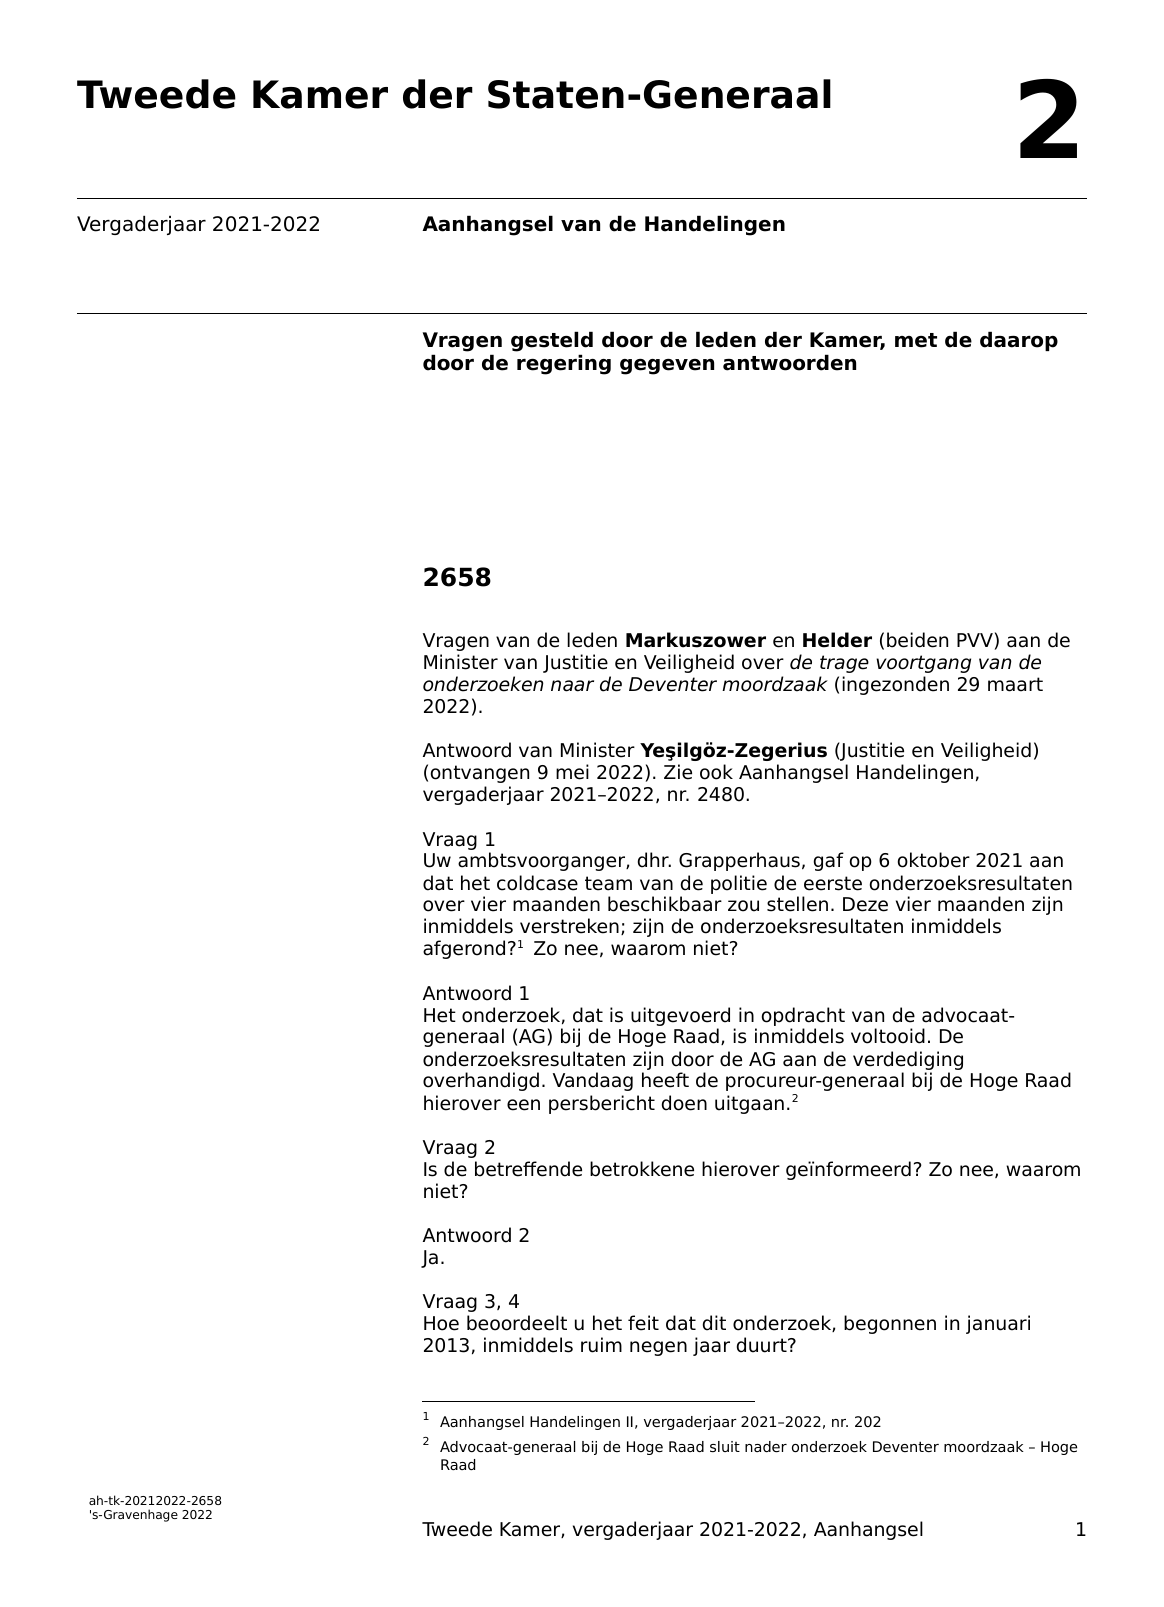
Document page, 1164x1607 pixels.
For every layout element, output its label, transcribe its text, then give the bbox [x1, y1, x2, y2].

text Advocaat-generaal bij de Hoge Raad sluit nader onderzoek Deventer moordzaak – Hoge Raad [422, 1435, 1087, 1474]
text Vraag 1 [422, 828, 1087, 850]
table_header Tweede Kamer der Staten-Generaal [77, 59, 886, 198]
text Vraag 2 [422, 1137, 1087, 1158]
table_cell Vragen gesteld door de leden der Kamer, met de daarop door de regering gegeven antwoorden [422, 314, 1087, 375]
text Het onderzoek, dat is uitgevoerd in opdracht van de advocaat-generaal (AG) bij de Hoge Raad, is inmiddels voltooid. De onderzoeksresultaten zijn door de AG aan de verdediging overhandigd. Vandaag heeft de procureur-generaal bij de Hoge Raad hierover een persbericht doen uitgaan. [422, 1004, 1087, 1114]
text Hoe beoordeelt u het feit dat dit onderzoek, begonnen in januari 2013, inmiddels ruim negen jaar duurt? [422, 1313, 1087, 1357]
table_cell Vergaderjaar 2021-2022 [77, 199, 422, 313]
text ah-tk-20212022-2658 [88, 1494, 323, 1508]
text 's-Gravenhage 2022 [88, 1508, 323, 1522]
text Aanhangsel Handelingen II, vergaderjaar 2021–2022, nr. 202 [422, 1410, 1087, 1432]
text Antwoord 2 [422, 1225, 1087, 1247]
table_cell Aanhangsel van de Handelingen [422, 199, 1087, 313]
table_header 2 [886, 59, 1087, 198]
text Is de betreffende betrokkene hierover geïnformeerd? Zo nee, waarom niet? [422, 1158, 1087, 1202]
text Vragen van de leden Markuszower en Helder (beiden PVV) aan de Minister van Justitie en Veiligheid over de trage voortgang van de onderzoeken naar de Deventer moordzaak (ingezonden 29 maart 2022). [422, 630, 1087, 718]
text Antwoord van Minister Yeşilgöz-Zegerius (Justitie en Veiligheid) (ontvangen 9 mei 2022). Zie ook Aanhangsel Handelingen, vergaderjaar 2021–2022, nr. 2480. [422, 740, 1087, 806]
text Antwoord 1 [422, 982, 1087, 1004]
text Ja. [422, 1247, 1087, 1269]
text Uw ambtsvoorganger, dhr. Grapperhaus, gaf op 6 oktober 2021 aan dat het coldcase team van de politie de eerste onderzoeksresultaten over vier maanden beschikbaar zou stellen. Deze vier maanden zijn inmiddels verstreken; zijn de onderzoeksresultaten inmiddels afgerond? Zo nee, waarom niet? [422, 850, 1087, 960]
text Vraag 3, 4 [422, 1291, 1087, 1313]
text 2658 [422, 563, 1087, 592]
table_cell [77, 314, 422, 375]
